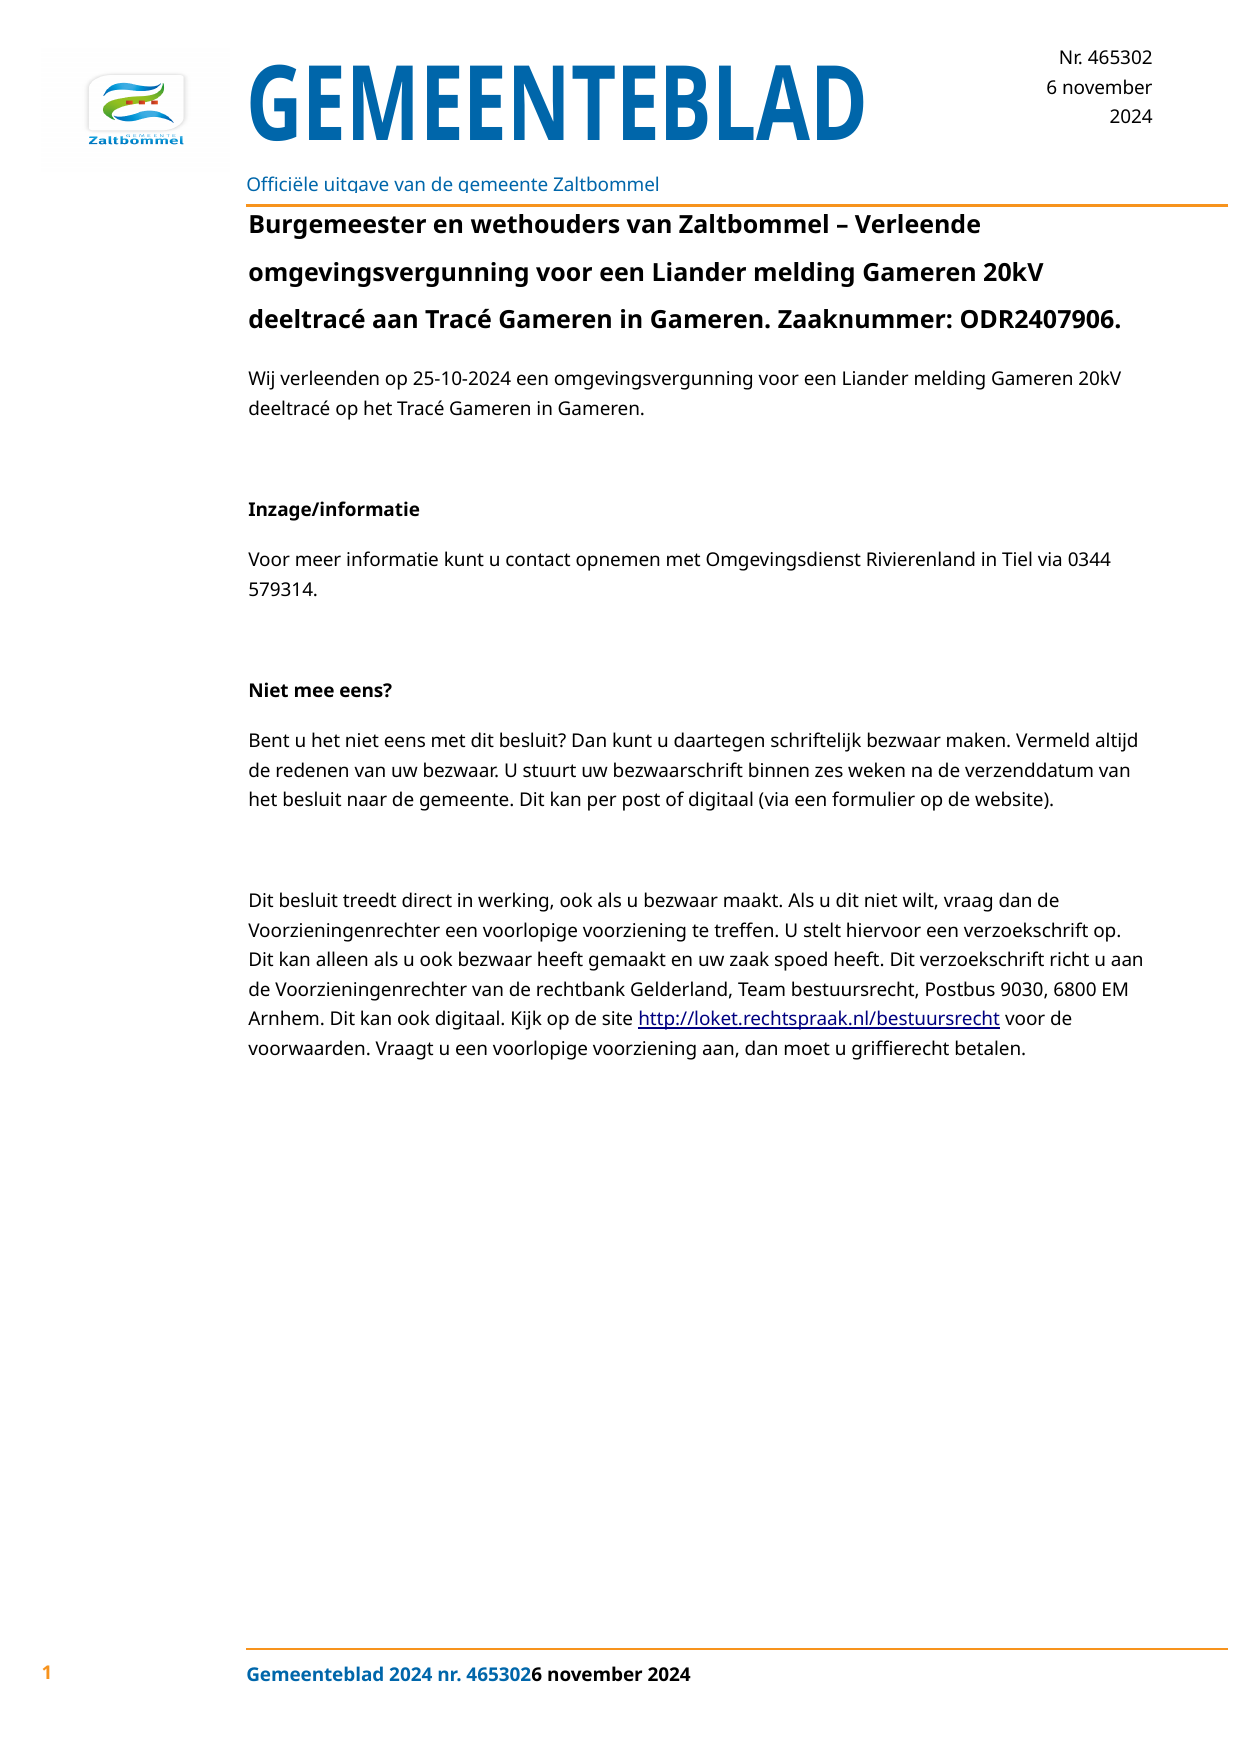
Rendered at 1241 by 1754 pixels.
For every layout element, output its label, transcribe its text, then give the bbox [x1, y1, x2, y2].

text Niet mee eens? [248, 677, 1152, 702]
text Dit besluit treedt direct in werking, ook als u bezwaar maakt. Als u dit niet wilt, vraag dan de Voorzieningenrechter een voorlopige voorziening te treffen. U stelt hiervoor een verzoekschrift op. Dit kan alleen als u ook bezwaar heeft gemaakt en uw zaak spoed heeft. Dit verzoekschrift richt u aan de Voorzieningenrechter van de rechtbank Gelderland, Team bestuursrecht, Postbus 9030, 6800 EM Arnhem. Dit kan ook digitaal. Kijk op de site http://loket.rechtspraak.nl/bestuursrecht voor de voorwaarden. Vraagt u een voorlopige voorziening aan, dan moet u griffierecht betalen. [248, 887, 1152, 1061]
text Wij verleenden op 25-10-2024 een omgevingsvergunning voor een Liander melding Gameren 20kV deeltracé op het Tracé Gameren in Gameren. [248, 366, 1152, 421]
text Bent u het niet eens met dit besluit? Dan kunt u daartegen schriftelijk bezwaar maken. Vermeld altijd de redenen van uw bezwaar. U stuurt uw bezwaarschrift binnen zes weken na de verzenddatum van het besluit naar de gemeente. Dit kan per post of digitaal (via een formulier op de website). [248, 727, 1152, 812]
text Burgemeester en wethouders van Zaltbommel – Verleende omgevingsvergunning voor een Liander melding Gameren 20kV deeltracé aan Tracé Gameren in Gameren. Zaaknummer: ODR2407906. [248, 207, 1152, 336]
picture [41, 47, 231, 172]
text Inzage/informatie [248, 496, 1152, 522]
text Voor meer informatie kunt u contact opnemen met Omgevingsdienst Rivierenland in Tiel via 0344 579314. [248, 546, 1152, 602]
